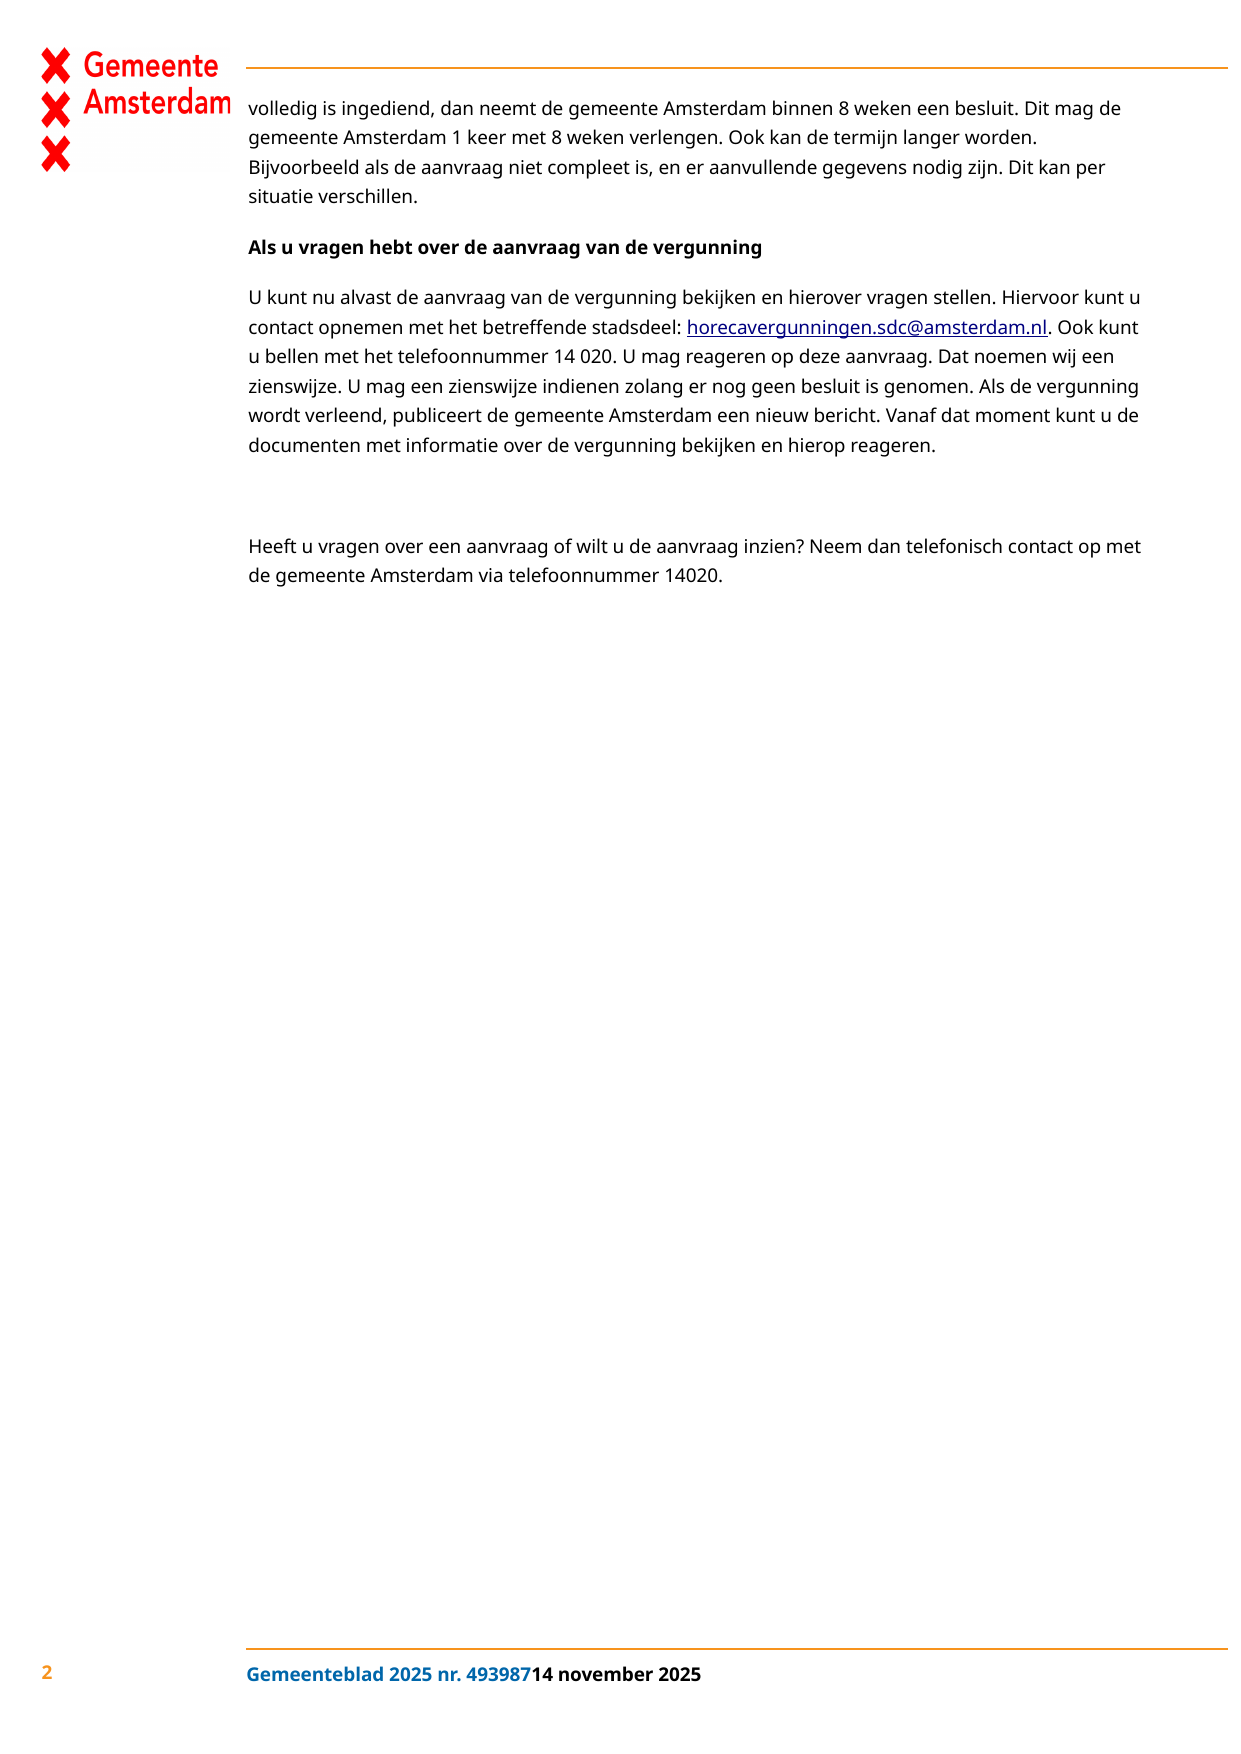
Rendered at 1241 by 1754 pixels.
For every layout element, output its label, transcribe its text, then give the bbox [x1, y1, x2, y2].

text volledig is ingediend, dan neemt de gemeente Amsterdam binnen 8 weken een besluit. Dit mag de gemeente Amsterdam 1 keer met 8 weken verlengen. Ook kan de termijn langer worden. Bijvoorbeeld als de aanvraag niet compleet is, en er aanvullende gegevens nodig zijn. Dit kan per situatie verschillen. [248, 95, 1152, 209]
picture [41, 47, 231, 172]
text Als u vragen hebt over de aanvraag van de vergunning [248, 234, 1152, 260]
text Heeft u vragen over een aanvraag of wilt u de aanvraag inzien? Neem dan telefonisch contact op met de gemeente Amsterdam via telefoonnummer 14020. [248, 533, 1152, 588]
text U kunt nu alvast de aanvraag van de vergunning bekijken en hierover vragen stellen. Hiervoor kunt u contact opnemen met het betreffende stadsdeel: horecavergunningen.sdc@amsterdam.nl. Ook kunt u bellen met het telefoonnummer 14 020. U mag reageren op deze aanvraag. Dat noemen wij een zienswijze. U mag een zienswijze indienen zolang er nog geen besluit is genomen. Als de vergunning wordt verleend, publiceert de gemeente Amsterdam een nieuw bericht. Vanaf dat moment kunt u de documenten met informatie over de vergunning bekijken en hierop reageren. [248, 284, 1152, 458]
